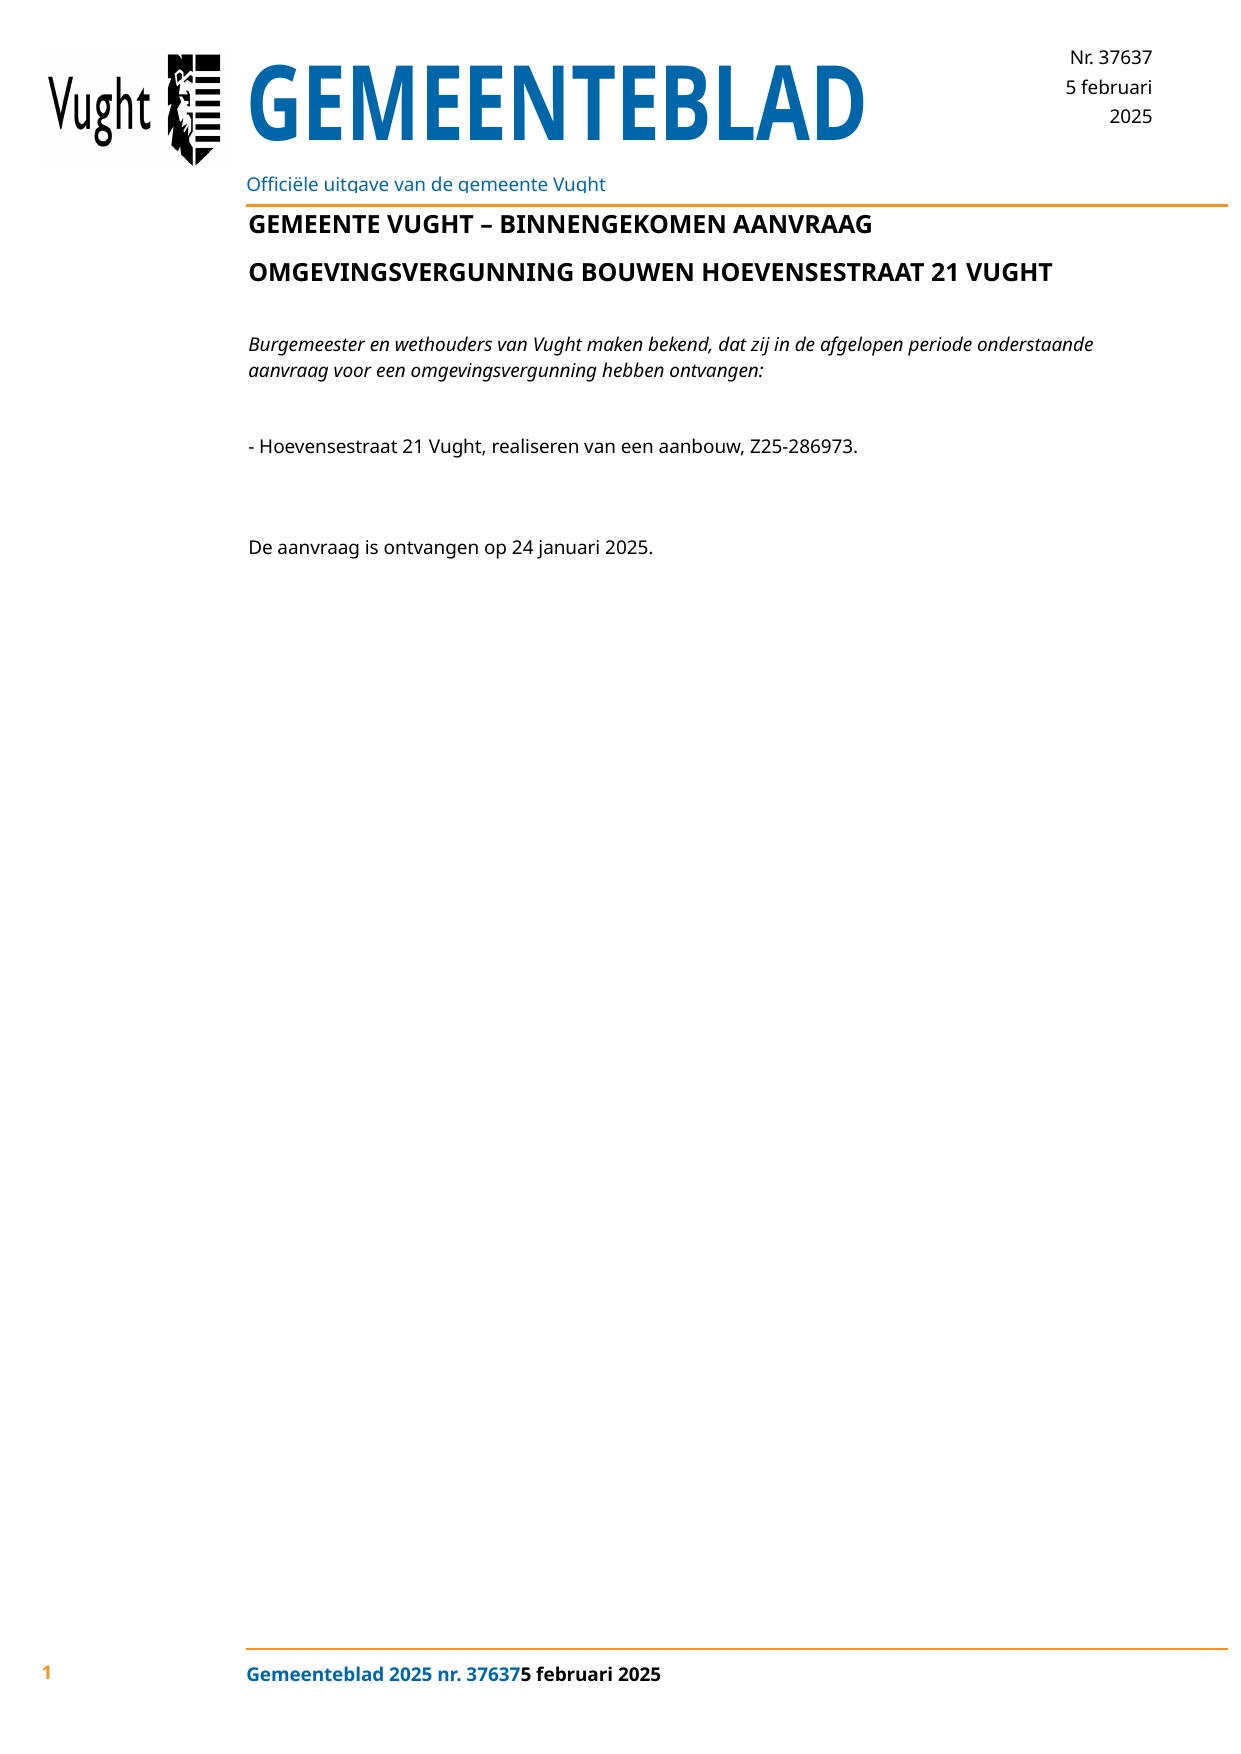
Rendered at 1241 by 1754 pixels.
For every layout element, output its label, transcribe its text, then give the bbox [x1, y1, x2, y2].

text GEMEENTE VUGHT – BINNENGEKOMEN AANVRAAG OMGEVINGSVERGUNNING BOUWEN HOEVENSESTRAAT 21 VUGHT [248, 207, 1152, 288]
picture [41, 47, 231, 172]
text Burgemeester en wethouders van Vught maken bekend, dat zij in de afgelopen periode onderstaande aanvraag voor een omgevingsvergunning hebben ontvangen: [248, 331, 1152, 383]
text De aanvraag is ontvangen op 24 januari 2025. [248, 534, 1152, 560]
text - Hoevensestraat 21 Vught, realiseren van een aanbouw, Z25-286973. [248, 433, 1152, 459]
